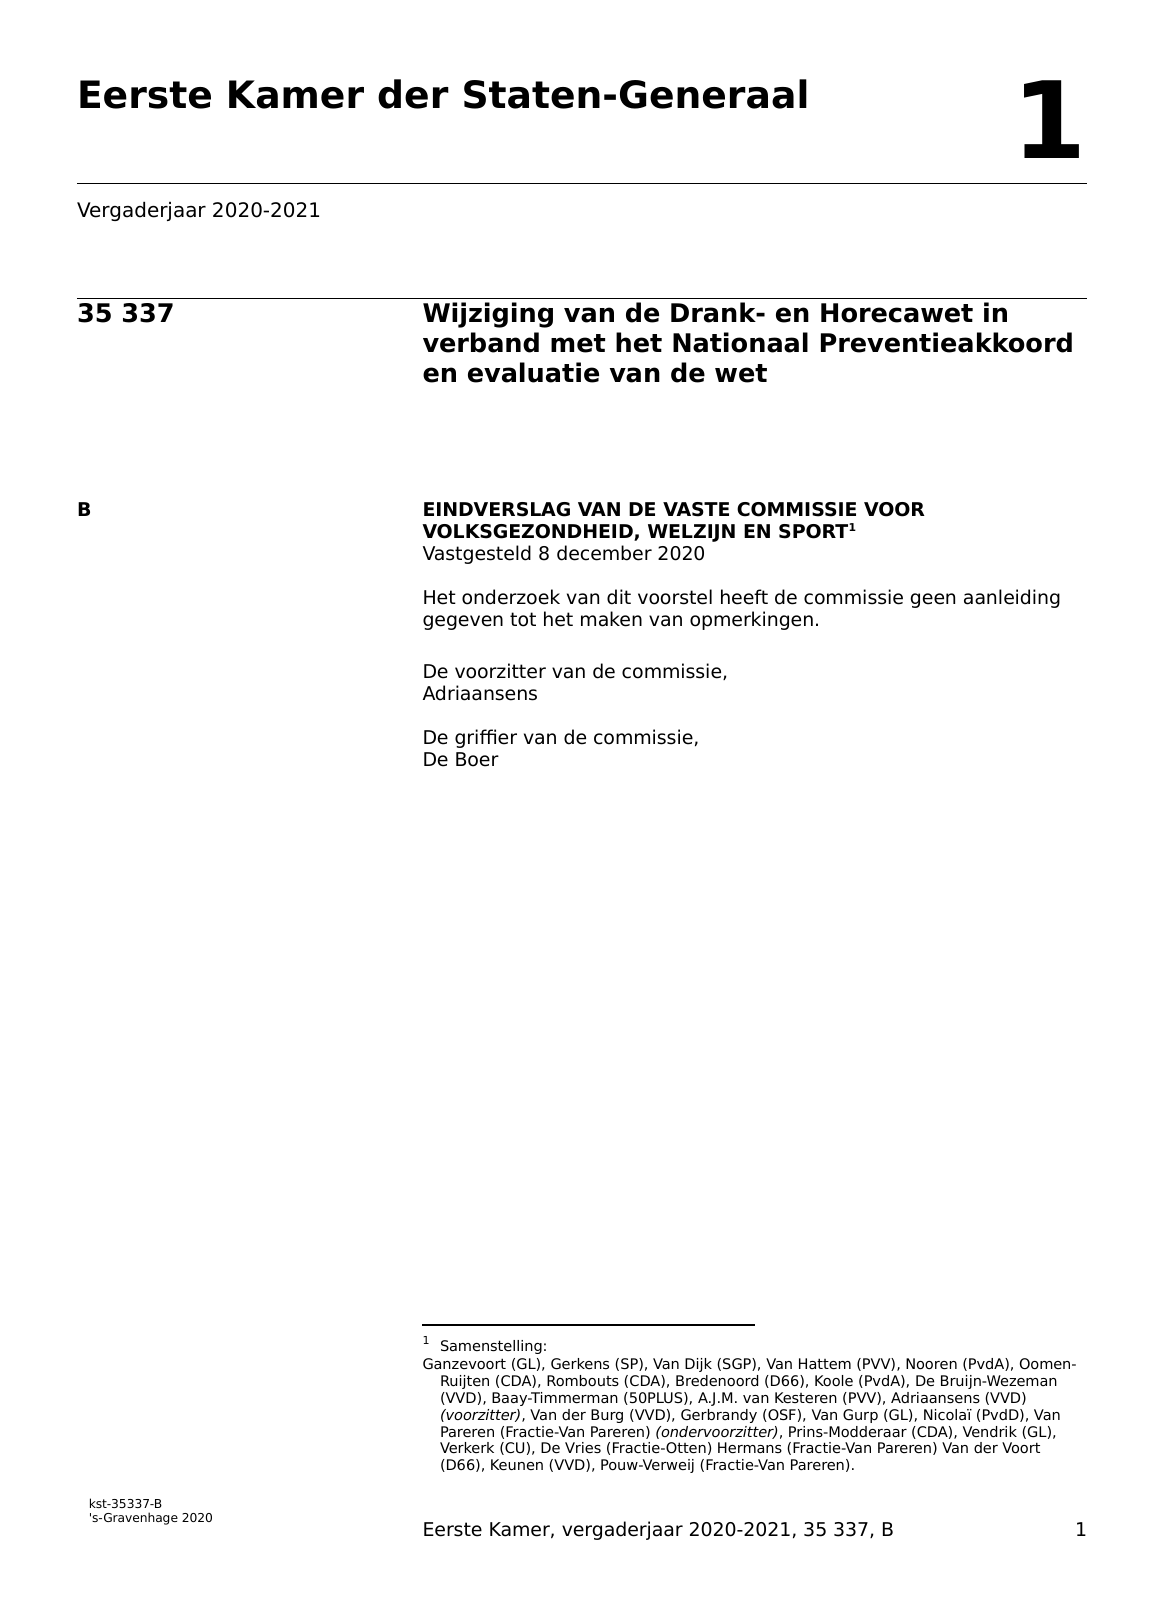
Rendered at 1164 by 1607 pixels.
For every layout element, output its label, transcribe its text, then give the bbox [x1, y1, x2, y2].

text Samenstelling: [422, 1334, 1087, 1356]
text Ganzevoort (GL), Gerkens (SP), Van Dijk (SGP), Van Hattem (PVV), Nooren (PvdA), Oomen-Ruijten (CDA), Rombouts (CDA), Bredenoord (D66), Koole (PvdA), De Bruijn-Wezeman (VVD), Baay-Timmerman (50PLUS), A.J.M. van Kesteren (PVV), Adriaansens (VVD) (voorzitter), Van der Burg (VVD), Gerbrandy (OSF), Van Gurp (GL), Nicolaï (PvdD), Van Pareren (Fractie-Van Pareren) (ondervoorzitter), Prins-Modderaar (CDA), Vendrik (GL), Verkerk (CU), De Vries (Fractie-Otten) Hermans (Fractie-Van Pareren) Van der Voort (D66), Keunen (VVD), Pouw-Verweij (Fractie-Van Pareren). [422, 1356, 1087, 1474]
subtitle B EINDVERSLAG VAN DE VASTE COMMISSIE VOOR VOLKSGEZONDHEID, WELZIJN EN SPORT [77, 499, 1087, 543]
text De griffier van de commissie, De Boer [422, 727, 1087, 771]
table_header 1 [886, 59, 1087, 183]
text De voorzitter van de commissie, Adriaansens [422, 661, 1087, 705]
text 's-Gravenhage 2020 [88, 1511, 323, 1525]
subtitle 35 337 Wijziging van de Drank- en Horecawet in verband met het Nationaal Preventieakkoord en evaluatie van de wet [77, 299, 1087, 388]
text Vastgesteld 8 december 2020 [422, 543, 1087, 565]
text kst-35337-B [88, 1497, 323, 1511]
table_header Eerste Kamer der Staten-Generaal [77, 59, 886, 183]
text Het onderzoek van dit voorstel heeft de commissie geen aanleiding gegeven tot het maken van opmerkingen. [422, 587, 1087, 631]
table_cell Vergaderjaar 2020-2021 [77, 184, 1087, 298]
